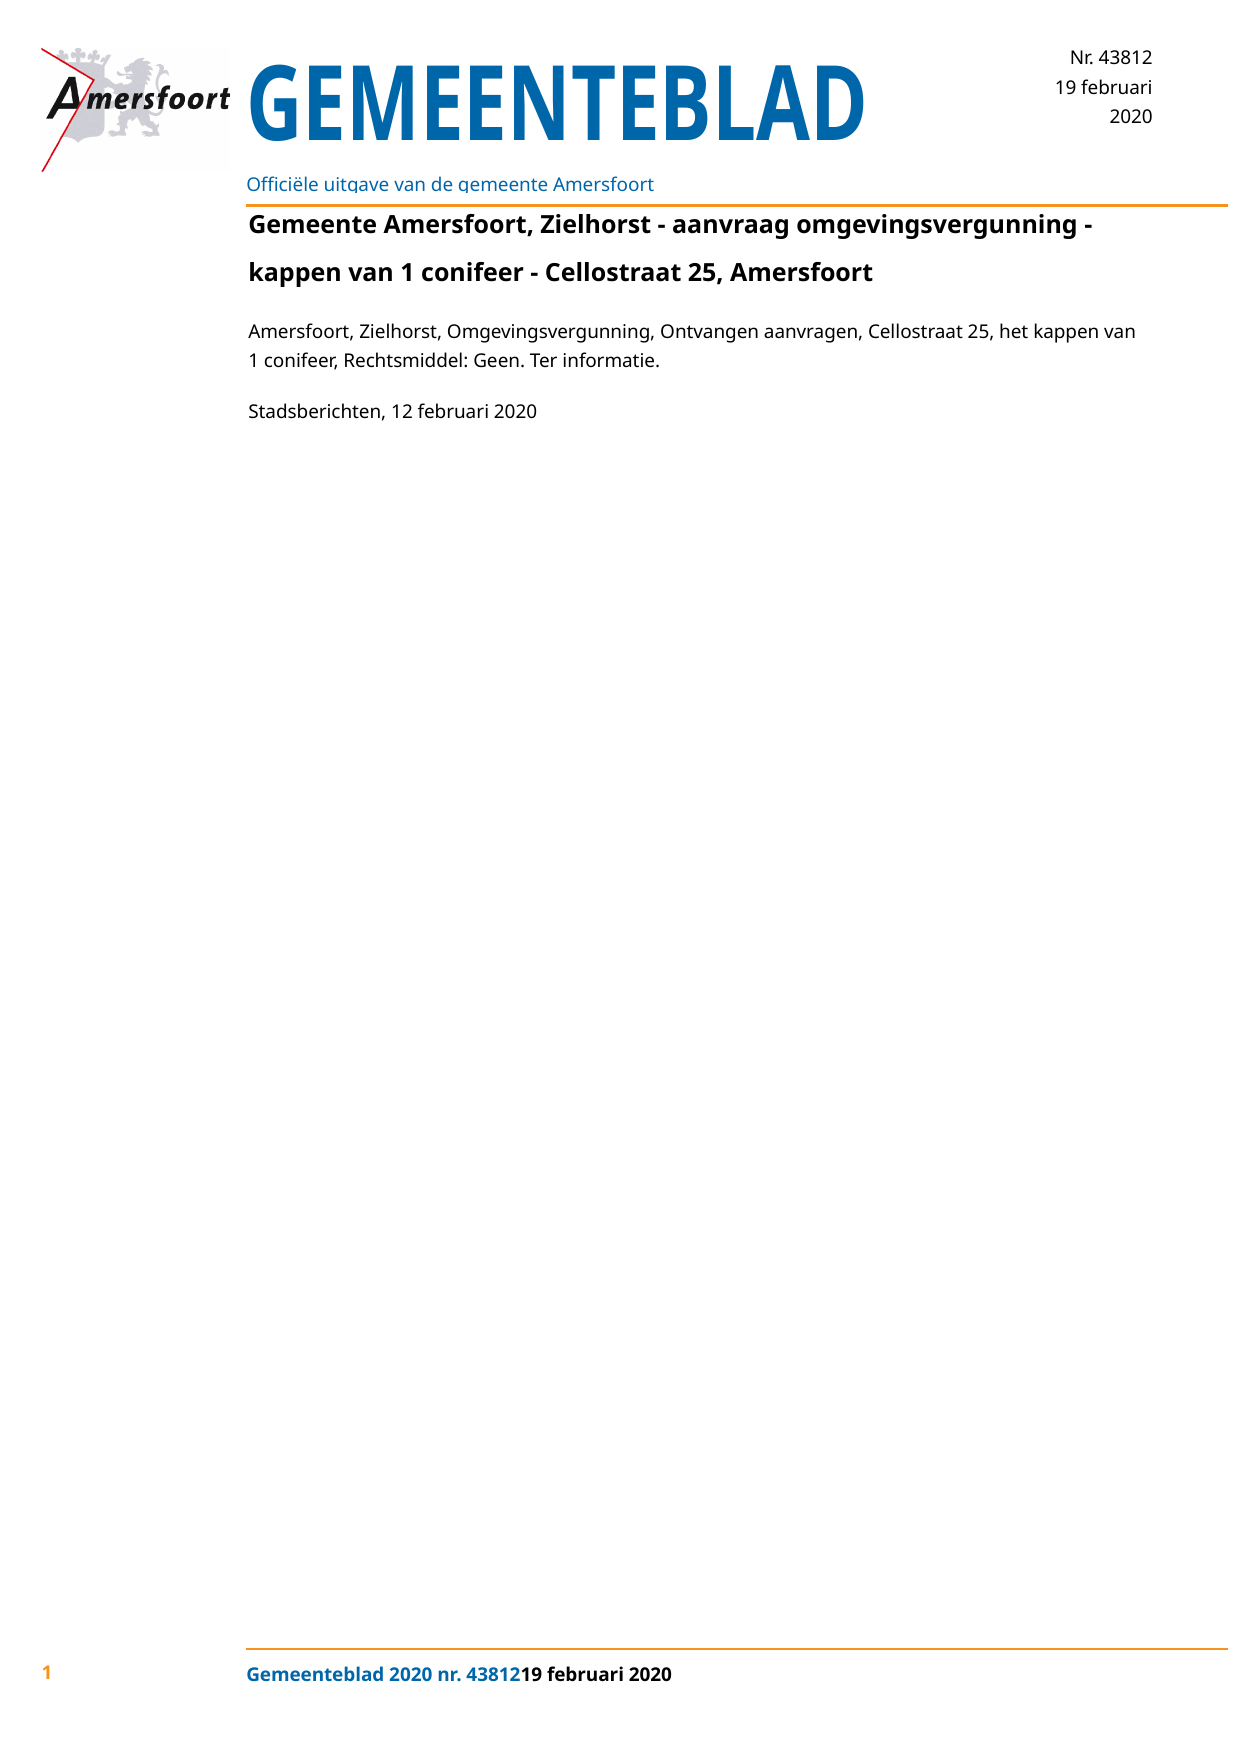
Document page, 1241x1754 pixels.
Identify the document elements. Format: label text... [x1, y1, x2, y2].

text Amersfoort, Zielhorst, Omgevingsvergunning, Ontvangen aanvragen, Cellostraat 25, het kappen van 1 conifeer, Rechtsmiddel: Geen. Ter informatie. [248, 318, 1152, 373]
picture [41, 47, 231, 172]
text Stadsberichten, 12 februari 2020 [248, 398, 1152, 424]
text Gemeente Amersfoort, Zielhorst - aanvraag omgevingsvergunning - kappen van 1 conifeer - Cellostraat 25, Amersfoort [248, 207, 1152, 288]
